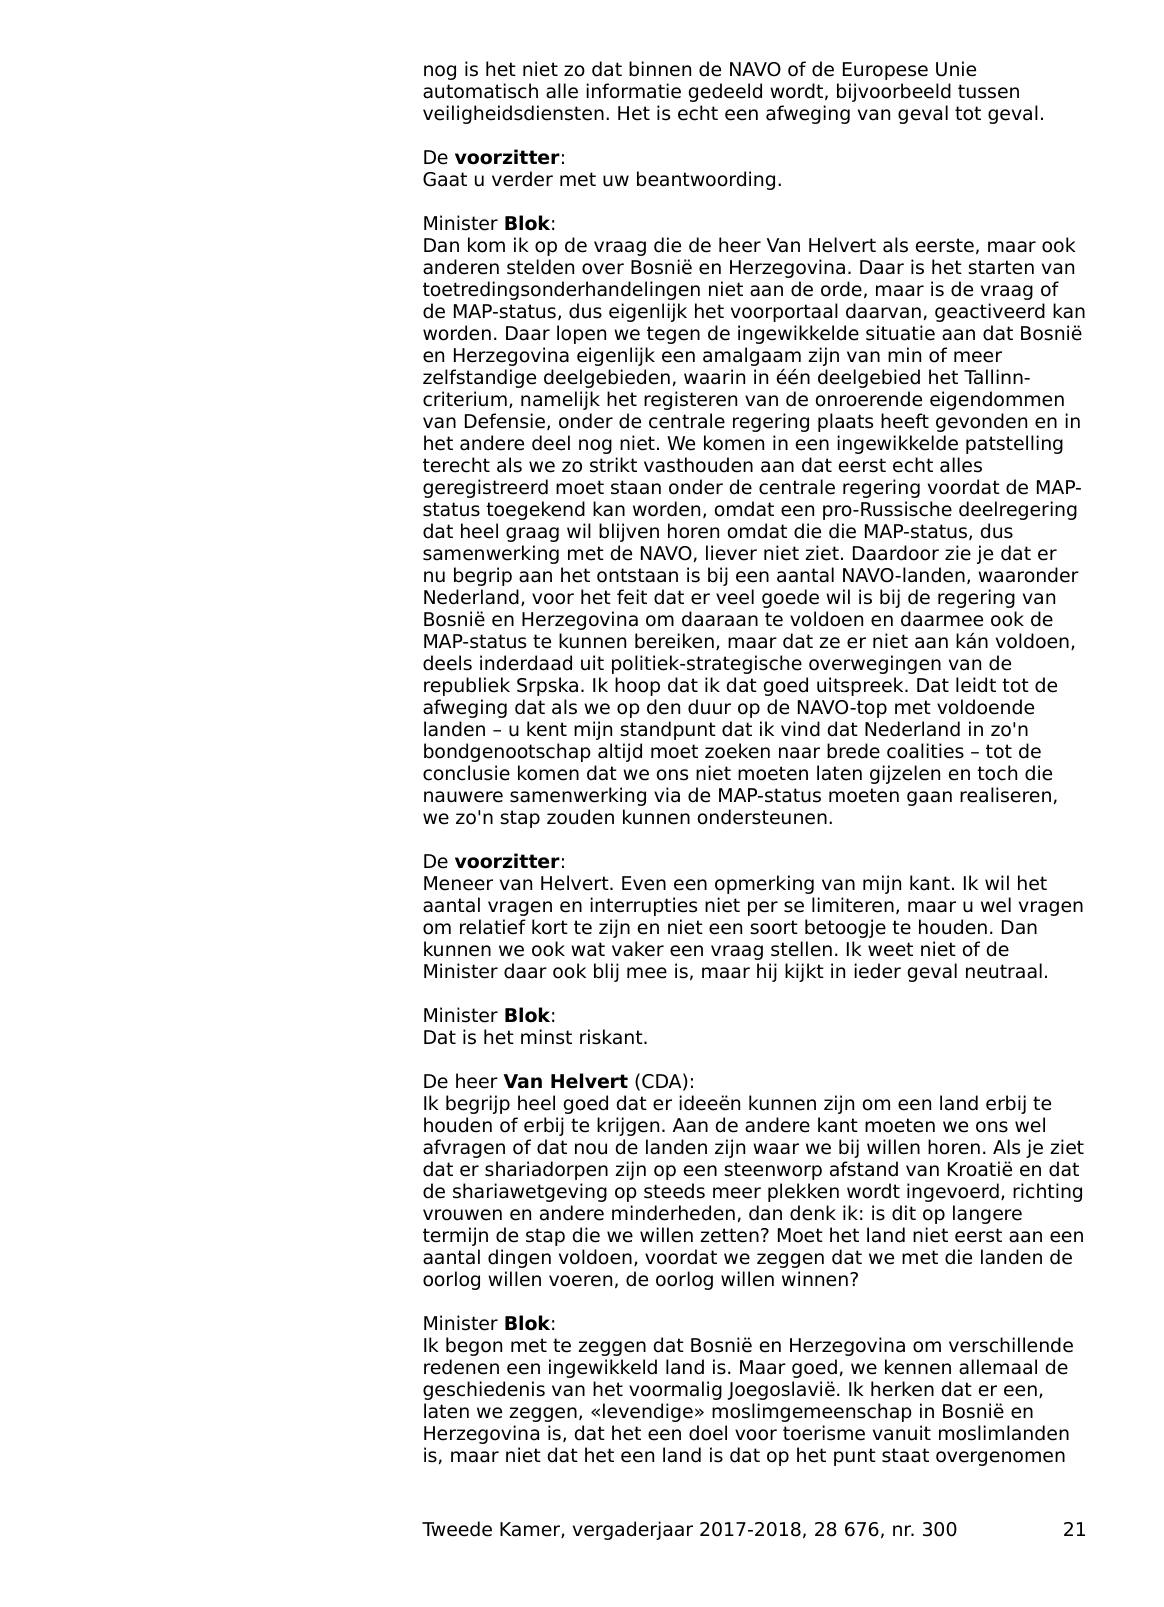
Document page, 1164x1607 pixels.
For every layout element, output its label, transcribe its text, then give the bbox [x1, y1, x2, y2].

text Minister Blok: [422, 213, 1087, 235]
text Minister Blok: [422, 1313, 1087, 1335]
text Meneer van Helvert. Even een opmerking van mijn kant. Ik wil het aantal vragen en interrupties niet per se limiteren, maar u wel vragen om relatief kort te zijn en niet een soort betoogje te houden. Dan kunnen we ook wat vaker een vraag stellen. Ik weet niet of de Minister daar ook blij mee is, maar hij kijkt in ieder geval neutraal. [422, 873, 1087, 983]
text Gaat u verder met uw beantwoording. [422, 169, 1087, 191]
text Minister Blok: [422, 1005, 1087, 1027]
text Dan kom ik op de vraag die de heer Van Helvert als eerste, maar ook anderen stelden over Bosnië en Herzegovina. Daar is het starten van toetredingsonderhandelingen niet aan de orde, maar is de vraag of de MAP-status, dus eigenlijk het voorportaal daarvan, geactiveerd kan worden. Daar lopen we tegen de ingewikkelde situatie aan dat Bosnië en Herzegovina eigenlijk een amalgaam zijn van min of meer zelfstandige deelgebieden, waarin in één deelgebied het Tallinn-criterium, namelijk het registeren van de onroerende eigendommen van Defensie, onder de centrale regering plaats heeft gevonden en in het andere deel nog niet. We komen in een ingewikkelde patstelling terecht als we zo strikt vasthouden aan dat eerst echt alles geregistreerd moet staan onder de centrale regering voordat de MAP-status toegekend kan worden, omdat een pro-Russische deelregering dat heel graag wil blijven horen omdat die die MAP-status, dus samenwerking met de NAVO, liever niet ziet. Daardoor zie je dat er nu begrip aan het ontstaan is bij een aantal NAVO-landen, waaronder Nederland, voor het feit dat er veel goede wil is bij de regering van Bosnië en Herzegovina om daaraan te voldoen en daarmee ook de MAP-status te kunnen bereiken, maar dat ze er niet aan kán voldoen, deels inderdaad uit politiek-strategische overwegingen van de republiek Srpska. Ik hoop dat ik dat goed uitspreek. Dat leidt tot de afweging dat als we op den duur op de NAVO-top met voldoende landen – u kent mijn standpunt dat ik vind dat Nederland in zo'n bondgenootschap altijd moet zoeken naar brede coalities – tot de conclusie komen dat we ons niet moeten laten gijzelen en toch die nauwere samenwerking via de MAP-status moeten gaan realiseren, we zo'n stap zouden kunnen ondersteunen. [422, 235, 1087, 829]
text Ik begrijp heel goed dat er ideeën kunnen zijn om een land erbij te houden of erbij te krijgen. Aan de andere kant moeten we ons wel afvragen of dat nou de landen zijn waar we bij willen horen. Als je ziet dat er shariadorpen zijn op een steenworp afstand van Kroatië en dat de shariawetgeving op steeds meer plekken wordt ingevoerd, richting vrouwen en andere minderheden, dan denk ik: is dit op langere termijn de stap die we willen zetten? Moet het land niet eerst aan een aantal dingen voldoen, voordat we zeggen dat we met die landen de oorlog willen voeren, de oorlog willen winnen? [422, 1093, 1087, 1291]
text De voorzitter: [422, 851, 1087, 873]
text Ik begon met te zeggen dat Bosnië en Herzegovina om verschillende redenen een ingewikkeld land is. Maar goed, we kennen allemaal de geschiedenis van het voormalig Joegoslavië. Ik herken dat er een, laten we zeggen, «levendige» moslimgemeenschap in Bosnië en Herzegovina is, dat het een doel voor toerisme vanuit moslimlanden is, maar niet dat het een land is dat op het punt staat overgenomen [422, 1335, 1087, 1467]
text De voorzitter: [422, 147, 1087, 169]
text Dat is het minst riskant. [422, 1027, 1087, 1049]
text nog is het niet zo dat binnen de NAVO of de Europese Unie automatisch alle informatie gedeeld wordt, bijvoorbeeld tussen veiligheidsdiensten. Het is echt een afweging van geval tot geval. [422, 59, 1087, 125]
text De heer Van Helvert (CDA): [422, 1071, 1087, 1093]
